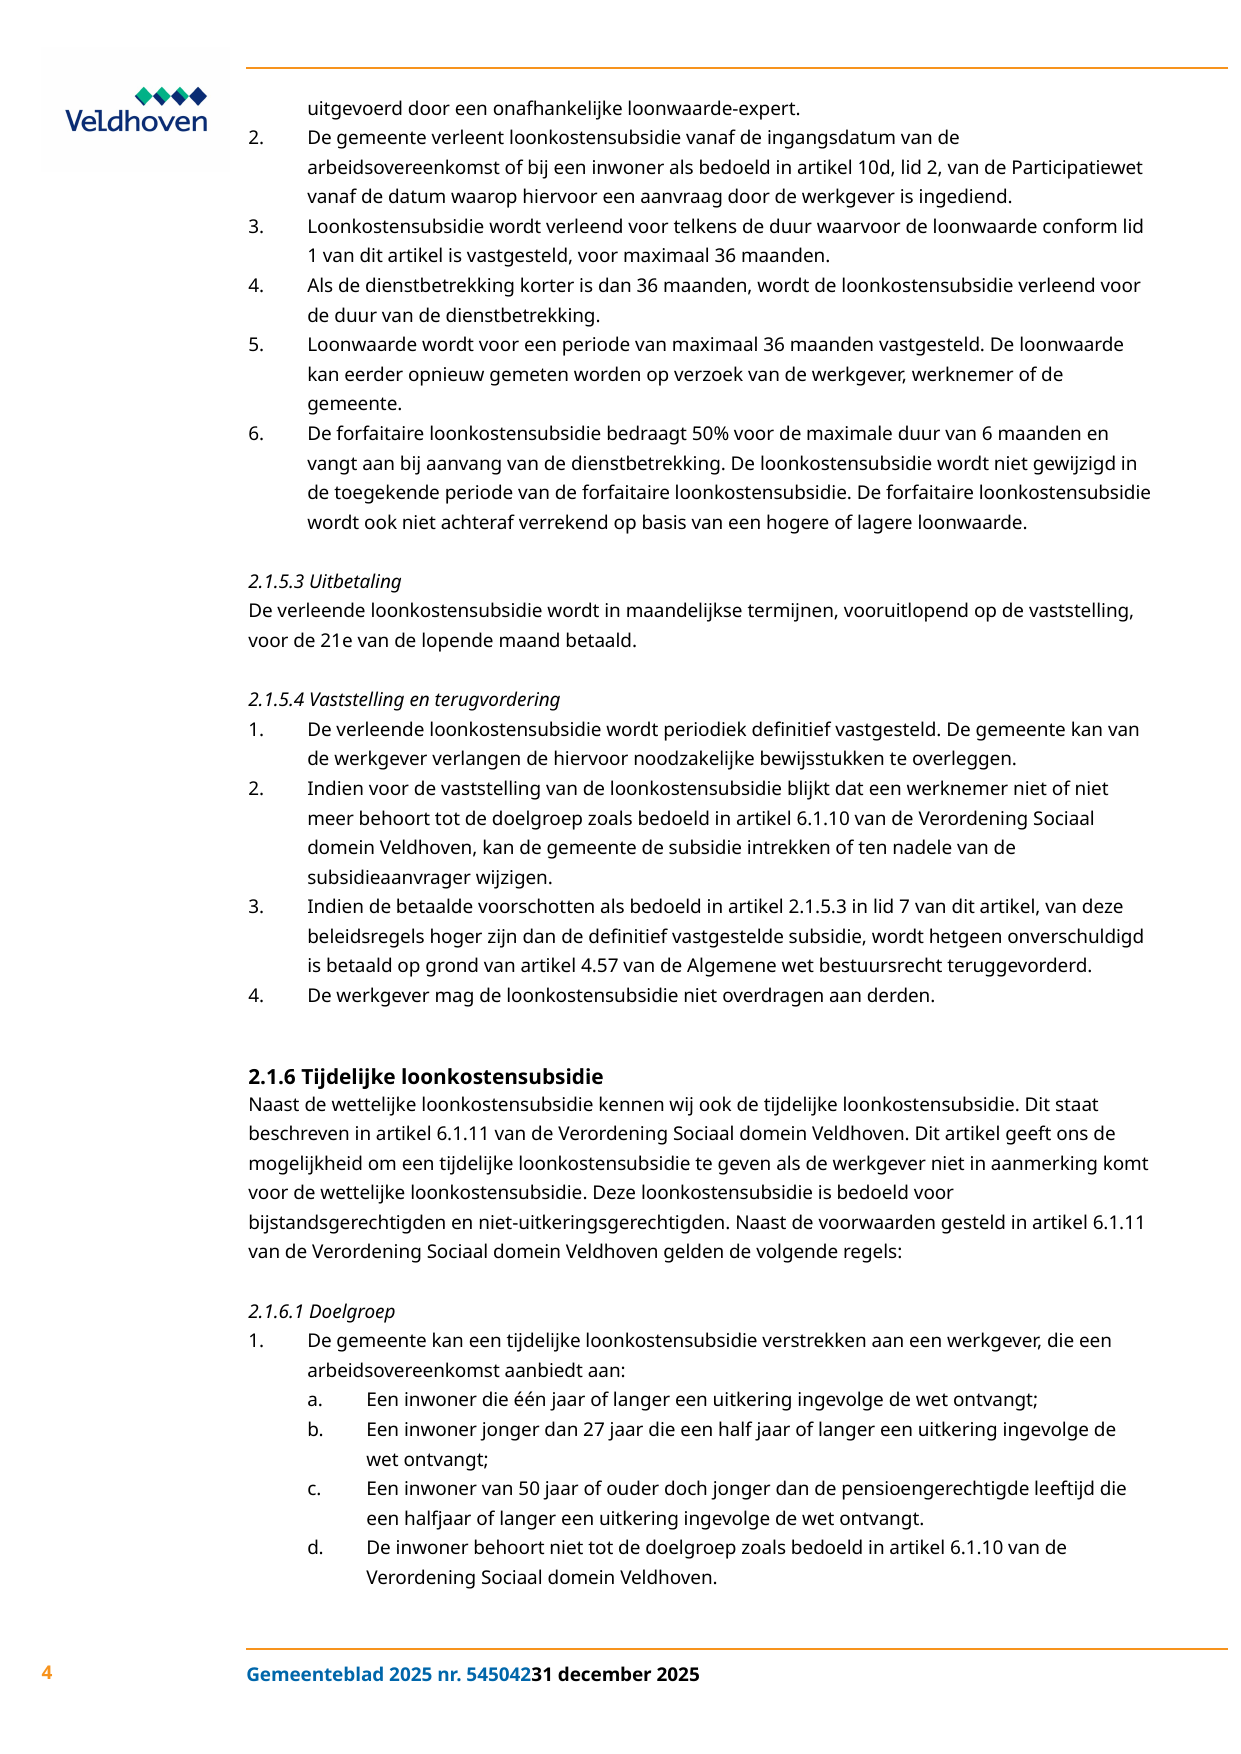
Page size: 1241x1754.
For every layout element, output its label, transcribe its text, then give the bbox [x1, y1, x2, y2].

list Loonkostensubsidie wordt verleend voor telkens de duur waarvoor de loonwaarde conform lid 1 van dit artikel is vastgesteld, voor maximaal 36 maanden. [248, 213, 1152, 268]
list Als de dienstbetrekking korter is dan 36 maanden, wordt de loonkostensubsidie verleend voor de duur van de dienstbetrekking. [248, 272, 1152, 328]
list Indien voor de vaststelling van de loonkostensubsidie blijkt dat een werknemer niet of niet meer behoort tot de doelgroep zoals bedoeld in artikel 6.1.10 van de Verordening Sociaal domein Veldhoven, kan de gemeente de subsidie intrekken of ten nadele van de subsidieaanvrager wijzigen. [248, 775, 1152, 890]
picture [41, 47, 231, 172]
list uitgevoerd door een onafhankelijke loonwaarde-expert. [248, 95, 1152, 121]
text 2.1.6 Tijdelijke loonkostensubsidie [248, 1062, 1152, 1091]
text 2.1.6.1 Doelgroep [248, 1298, 1152, 1323]
list De verleende loonkostensubsidie wordt periodiek definitief vastgesteld. De gemeente kan van de werkgever verlangen de hiervoor noodzakelijke bewijsstukken te overleggen. [248, 716, 1152, 771]
list De gemeente kan een tijdelijke loonkostensubsidie verstrekken aan een werkgever, die een arbeidsovereenkomst aanbiedt aan: [248, 1327, 1152, 1383]
list Indien de betaalde voorschotten als bedoeld in artikel 2.1.5.3 in lid 7 van dit artikel, van deze beleidsregels hoger zijn dan de definitief vastgestelde subsidie, wordt hetgeen onverschuldigd is betaald op grond van artikel 4.57 van de Algemene wet bestuursrecht teruggevorderd. [248, 893, 1152, 978]
list De forfaitaire loonkostensubsidie bedraagt 50% voor de maximale duur van 6 maanden en vangt aan bij aanvang van de dienstbetrekking. De loonkostensubsidie wordt niet gewijzigd in de toegekende periode van de forfaitaire loonkostensubsidie. De forfaitaire loonkostensubsidie wordt ook niet achteraf verrekend op basis van een hogere of lagere loonwaarde. [248, 420, 1152, 535]
list Een inwoner jonger dan 27 jaar die een half jaar of langer een uitkering ingevolge de wet ontvangt; [307, 1416, 1152, 1471]
list De gemeente verleent loonkostensubsidie vanaf de ingangsdatum van de arbeidsovereenkomst of bij een inwoner als bedoeld in artikel 10d, lid 2, van de Participatiewet vanaf de datum waarop hiervoor een aanvraag door de werkgever is ingediend. [248, 124, 1152, 209]
text Naast de wettelijke loonkostensubsidie kennen wij ook de tijdelijke loonkostensubsidie. Dit staat beschreven in artikel 6.1.11 van de Verordening Sociaal domein Veldhoven. Dit artikel geeft ons de mogelijkheid om een tijdelijke loonkostensubsidie te geven als de werkgever niet in aanmerking komt voor de wettelijke loonkostensubsidie. Deze loonkostensubsidie is bedoeld voor bijstandsgerechtigden en niet-uitkeringsgerechtigden. Naast de voorwaarden gesteld in artikel 6.1.11 van de Verordening Sociaal domein Veldhoven gelden de volgende regels: [248, 1091, 1152, 1264]
list De werkgever mag de loonkostensubsidie niet overdragen aan derden. [248, 982, 1152, 1008]
list Een inwoner van 50 jaar of ouder doch jonger dan de pensioengerechtigde leeftijd die een halfjaar of langer een uitkering ingevolge de wet ontvangt. [307, 1475, 1152, 1531]
list Een inwoner die één jaar of langer een uitkering ingevolge de wet ontvangt; [307, 1387, 1152, 1412]
text 2.1.5.3 Uitbetaling [248, 568, 1152, 594]
list Loonwaarde wordt voor een periode van maximaal 36 maanden vastgesteld. De loonwaarde kan eerder opnieuw gemeten worden op verzoek van de werkgever, werknemer of de gemeente. [248, 331, 1152, 416]
text 2.1.5.4 Vaststelling en terugvordering [248, 686, 1152, 712]
list De inwoner behoort niet tot de doelgroep zoals bedoeld in artikel 6.1.10 van de Verordening Sociaal domein Veldhoven. [307, 1534, 1152, 1590]
text De verleende loonkostensubsidie wordt in maandelijkse termijnen, vooruitlopend op de vaststelling, voor de 21e van de lopende maand betaald. [248, 598, 1152, 653]
